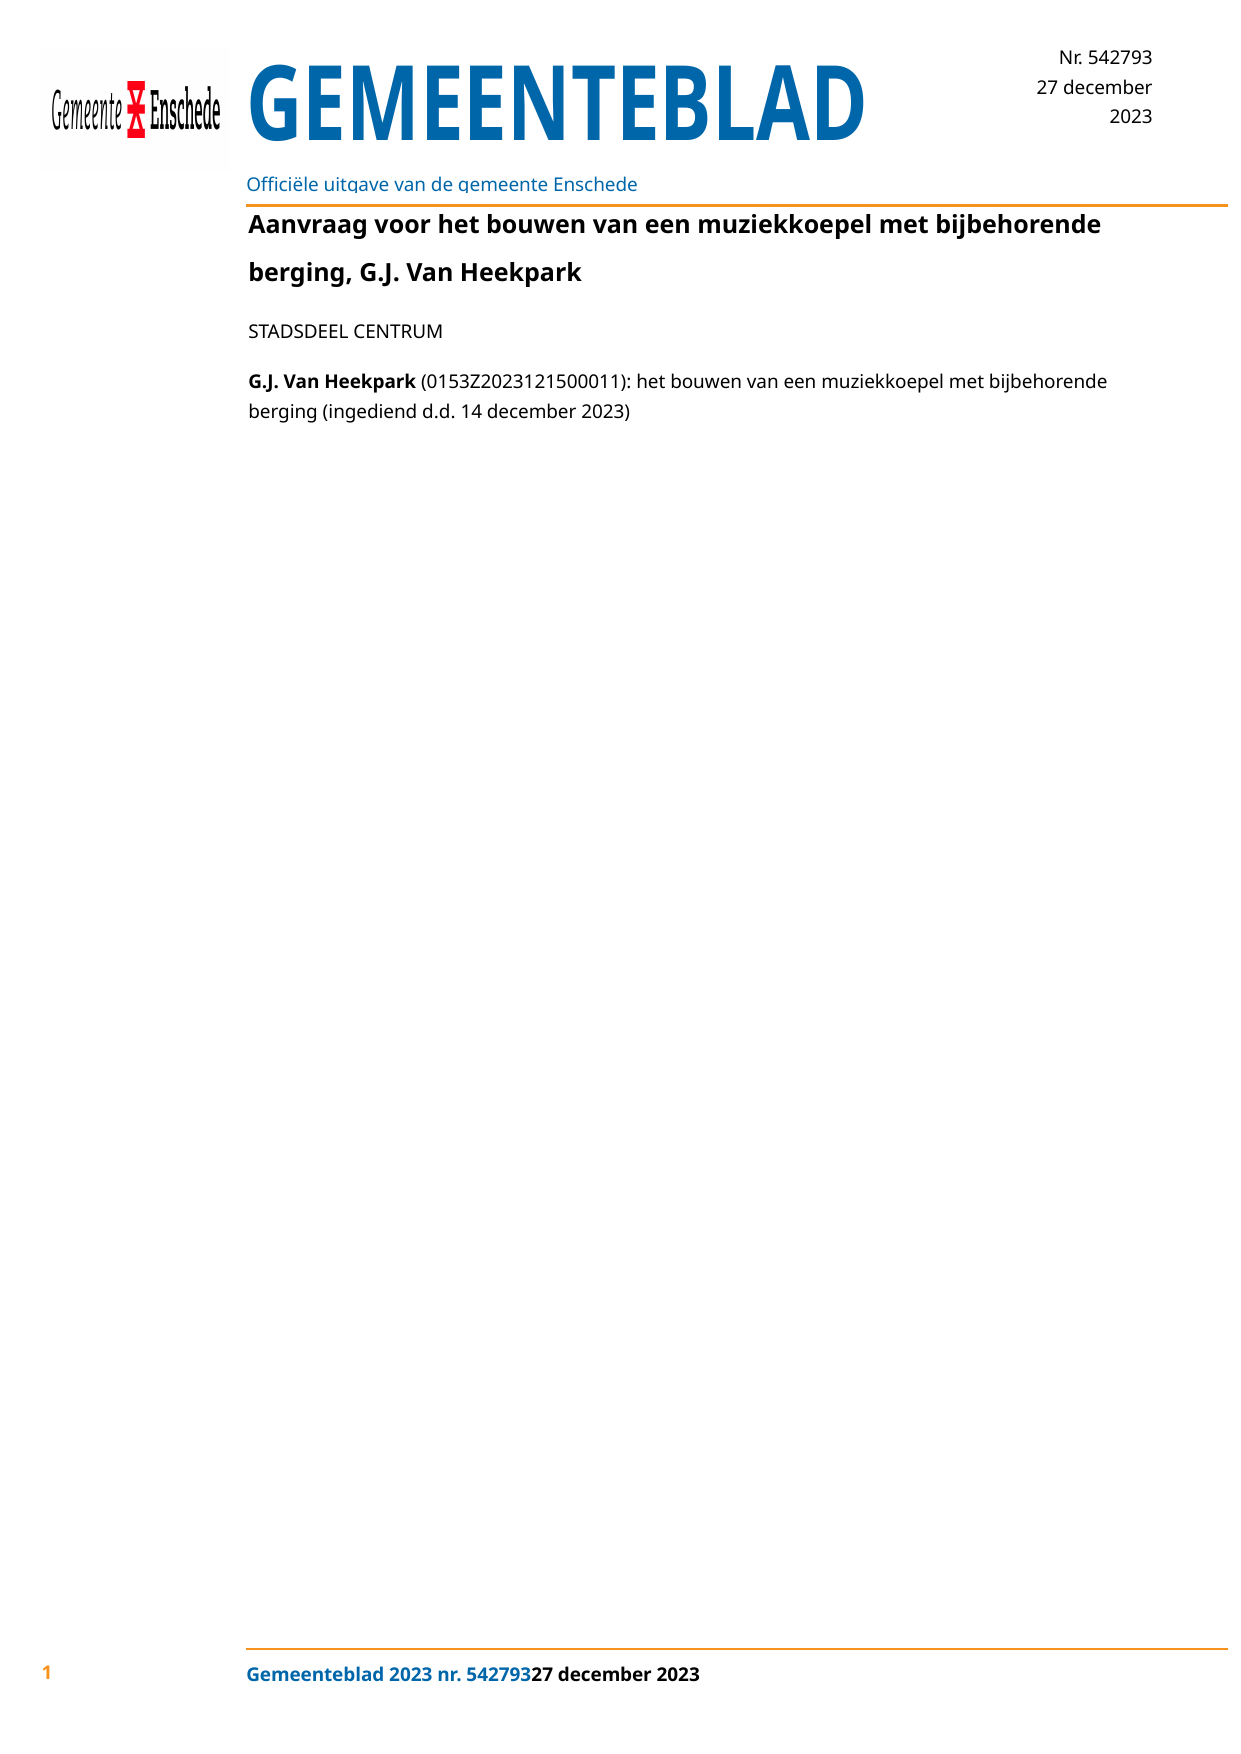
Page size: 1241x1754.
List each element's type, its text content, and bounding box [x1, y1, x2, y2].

text G.J. Van Heekpark (0153Z2023121500011): het bouwen van een muziekkoepel met bijbehorende berging (ingediend d.d. 14 december 2023) [248, 368, 1152, 424]
text STADSDEEL CENTRUM [248, 318, 1152, 344]
picture [41, 47, 231, 172]
text Aanvraag voor het bouwen van een muziekkoepel met bijbehorende berging, G.J. Van Heekpark [248, 207, 1152, 288]
